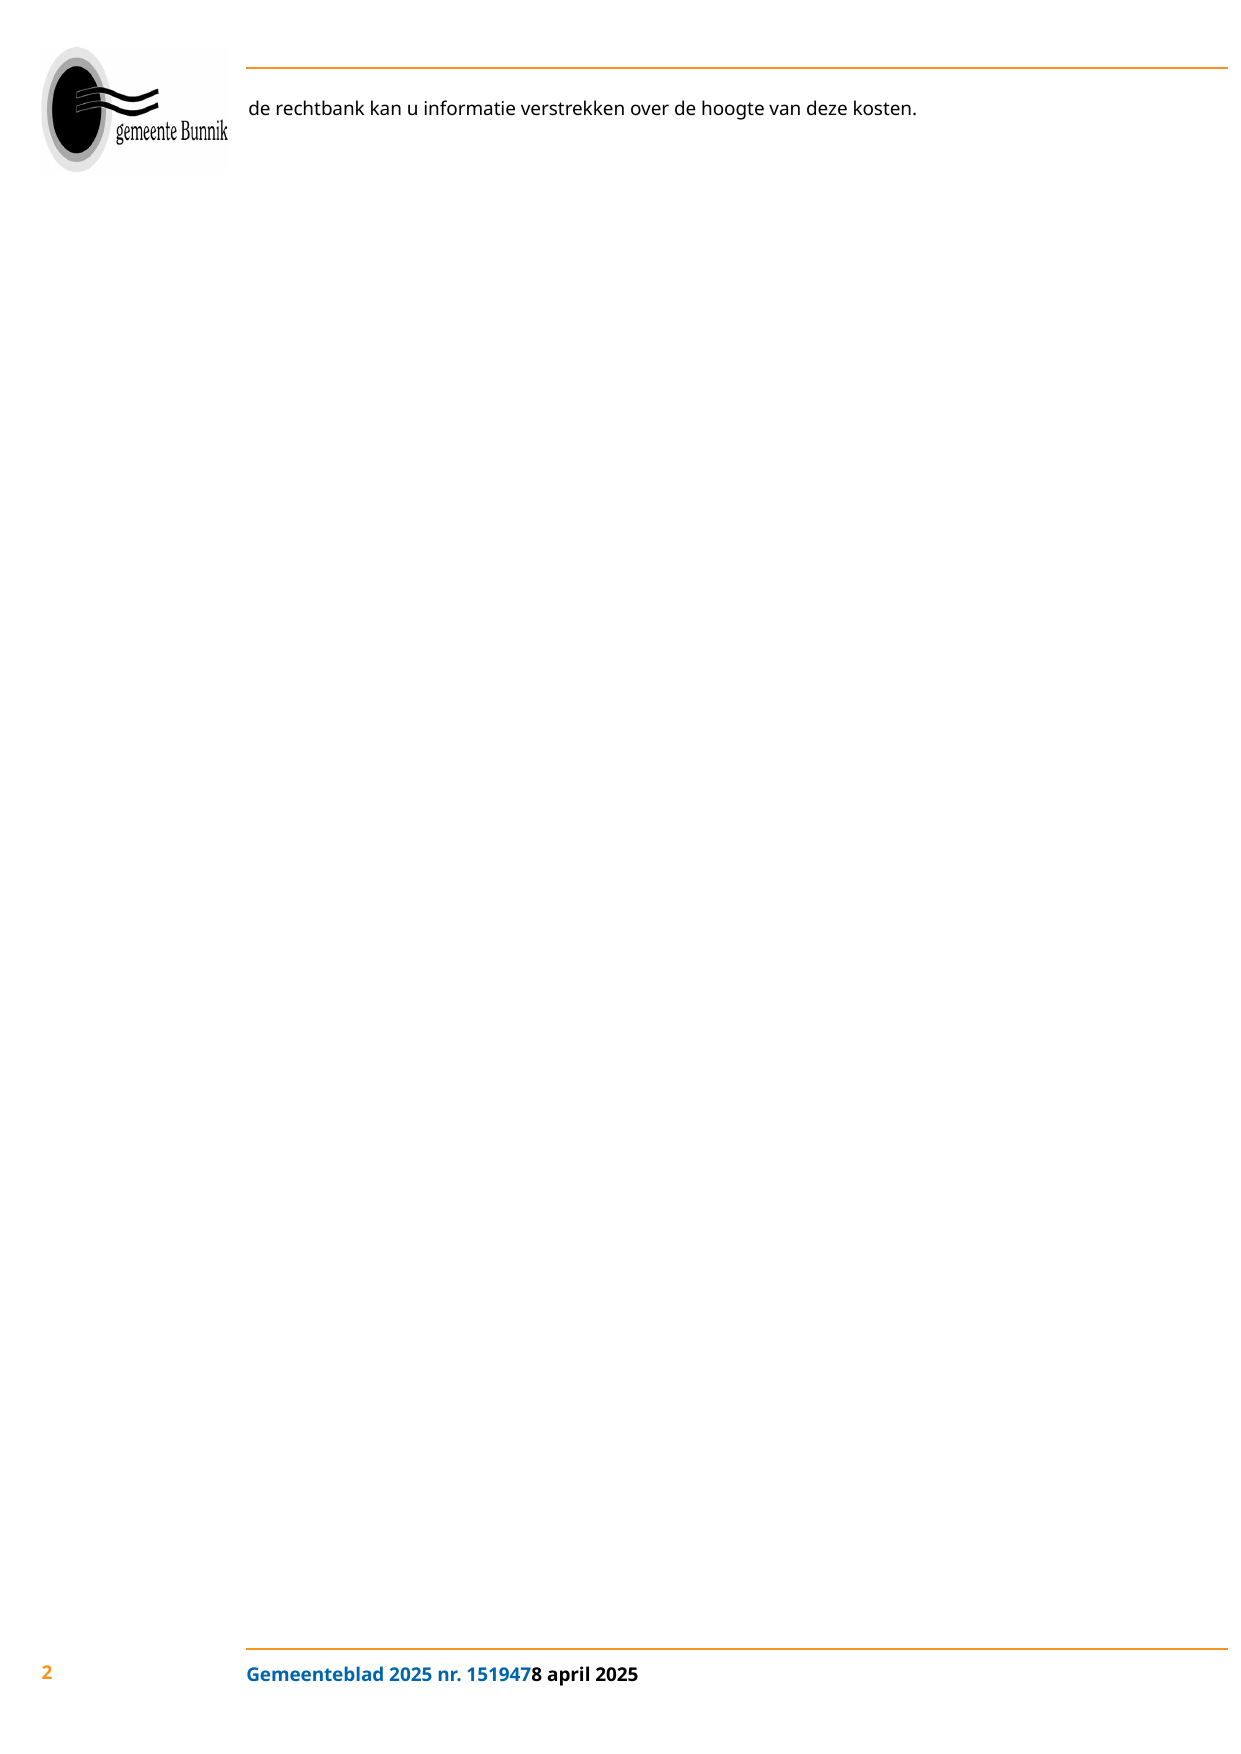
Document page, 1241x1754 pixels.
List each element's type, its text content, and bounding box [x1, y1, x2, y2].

text de rechtbank kan u informatie verstrekken over de hoogte van deze kosten. [248, 95, 1152, 121]
picture [41, 47, 231, 172]
